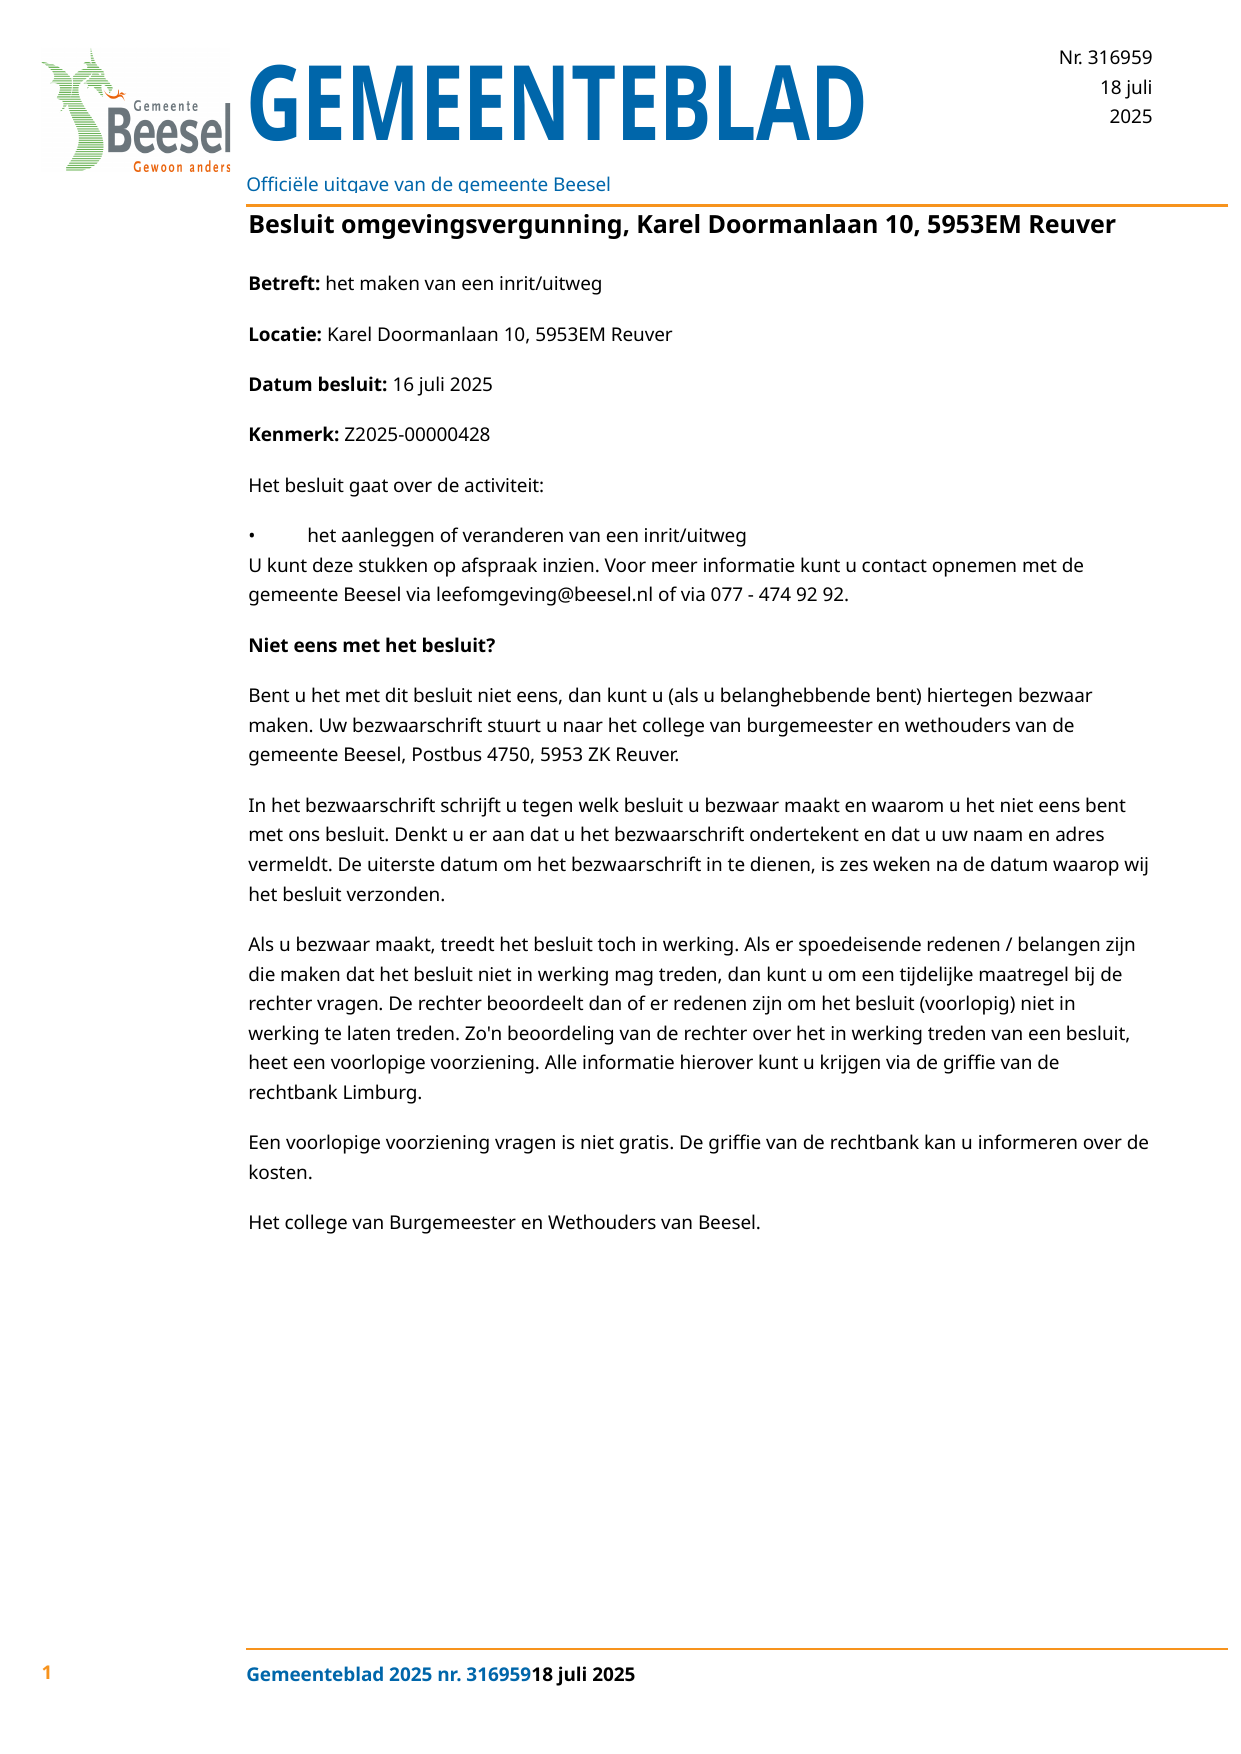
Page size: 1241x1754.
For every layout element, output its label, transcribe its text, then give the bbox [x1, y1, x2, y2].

text Bent u het met dit besluit niet eens, dan kunt u (als u belanghebbende bent) hiertegen bezwaar maken. Uw bezwaarschrift stuurt u naar het college van burgemeester en wethouders van de gemeente Beesel, Postbus 4750, 5953 ZK Reuver. [248, 682, 1152, 767]
text Het college van Burgemeester en Wethouders van Beesel. [248, 1209, 1152, 1235]
text Betreft: het maken van een inrit/uitweg [248, 270, 1152, 296]
text Een voorlopige voorziening vragen is niet gratis. De griffie van de rechtbank kan u informeren over de kosten. [248, 1129, 1152, 1185]
text Kenmerk: Z2025-00000428 [248, 422, 1152, 447]
text In het bezwaarschrift schrijft u tegen welk besluit u bezwaar maakt en waarom u het niet eens bent met ons besluit. Denkt u er aan dat u het bezwaarschrift ondertekent en dat u uw naam en adres vermeldt. De uiterste datum om het bezwaarschrift in te dienen, is zes weken na de datum waarop wij het besluit verzonden. [248, 792, 1152, 906]
text Besluit omgevingsvergunning, Karel Doormanlaan 10, 5953EM Reuver [248, 207, 1152, 241]
picture [41, 47, 231, 172]
text Locatie: Karel Doormanlaan 10, 5953EM Reuver [248, 321, 1152, 346]
text Datum besluit: 16 juli 2025 [248, 371, 1152, 397]
text Niet eens met het besluit? [248, 632, 1152, 658]
text Als u bezwaar maakt, treedt het besluit toch in werking. Als er spoedeisende redenen / belangen zijn die maken dat het besluit niet in werking mag treden, dan kunt u om een tijdelijke maatregel bij de rechter vragen. De rechter beoordeelt dan of er redenen zijn om het besluit (voorlopig) niet in werking te laten treden. Zo'n beoordeling van de rechter over het in werking treden van een besluit, heet een voorlopige voorziening. Alle informatie hierover kunt u krijgen via de griffie van de rechtbank Limburg. [248, 931, 1152, 1105]
text Het besluit gaat over de activiteit: [248, 472, 1152, 498]
text U kunt deze stukken op afspraak inzien. Voor meer informatie kunt u contact opnemen met de gemeente Beesel via leefomgeving@beesel.nl of via 077 - 474 92 92. [248, 552, 1152, 607]
list het aanleggen of veranderen van een inrit/uitweg [248, 522, 1152, 548]
